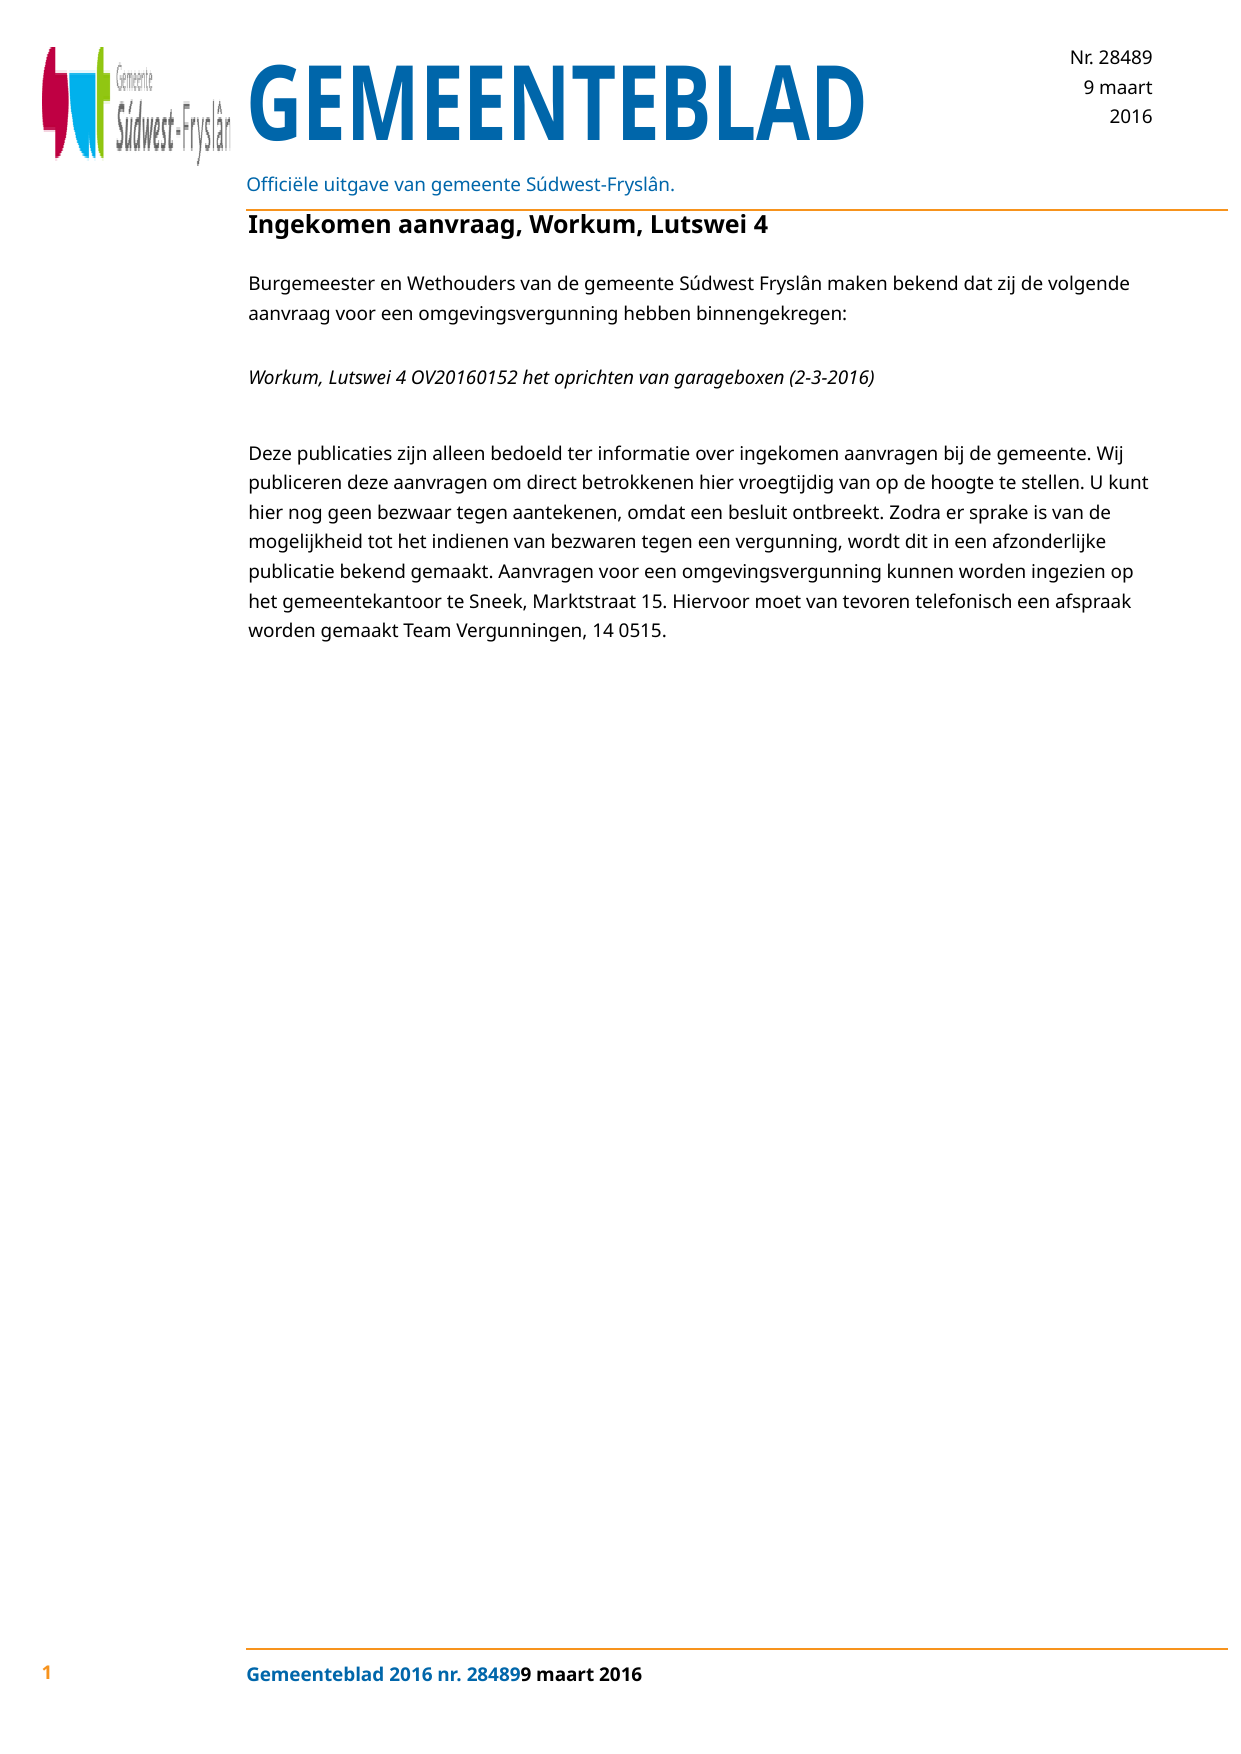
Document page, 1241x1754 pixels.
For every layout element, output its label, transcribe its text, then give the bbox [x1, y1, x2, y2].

picture [41, 47, 231, 172]
text Deze publicaties zijn alleen bedoeld ter informatie over ingekomen aanvragen bij de gemeente. Wij publiceren deze aanvragen om direct betrokkenen hier vroegtijdig van op de hoogte te stellen. U kunt hier nog geen bezwaar tegen aantekenen, omdat een besluit ontbreekt. Zodra er sprake is van de mogelijkheid tot het indienen van bezwaren tegen een vergunning, wordt dit in een afzonderlijke publicatie bekend gemaakt. Aanvragen voor een omgevingsvergunning kunnen worden ingezien op het gemeentekantoor te Sneek, Marktstraat 15. Hiervoor moet van tevoren telefonisch een afspraak worden gemaakt Team Vergunningen, 14 0515. [248, 440, 1152, 643]
text Workum, Lutswei 4 OV20160152 het oprichten van garageboxen (2-3-2016) [248, 364, 1152, 389]
text Burgemeester en Wethouders van de gemeente Súdwest Fryslân maken bekend dat zij de volgende aanvraag voor een omgevingsvergunning hebben binnengekregen: [248, 270, 1152, 326]
text Ingekomen aanvraag, Workum, Lutswei 4 [248, 211, 1152, 241]
